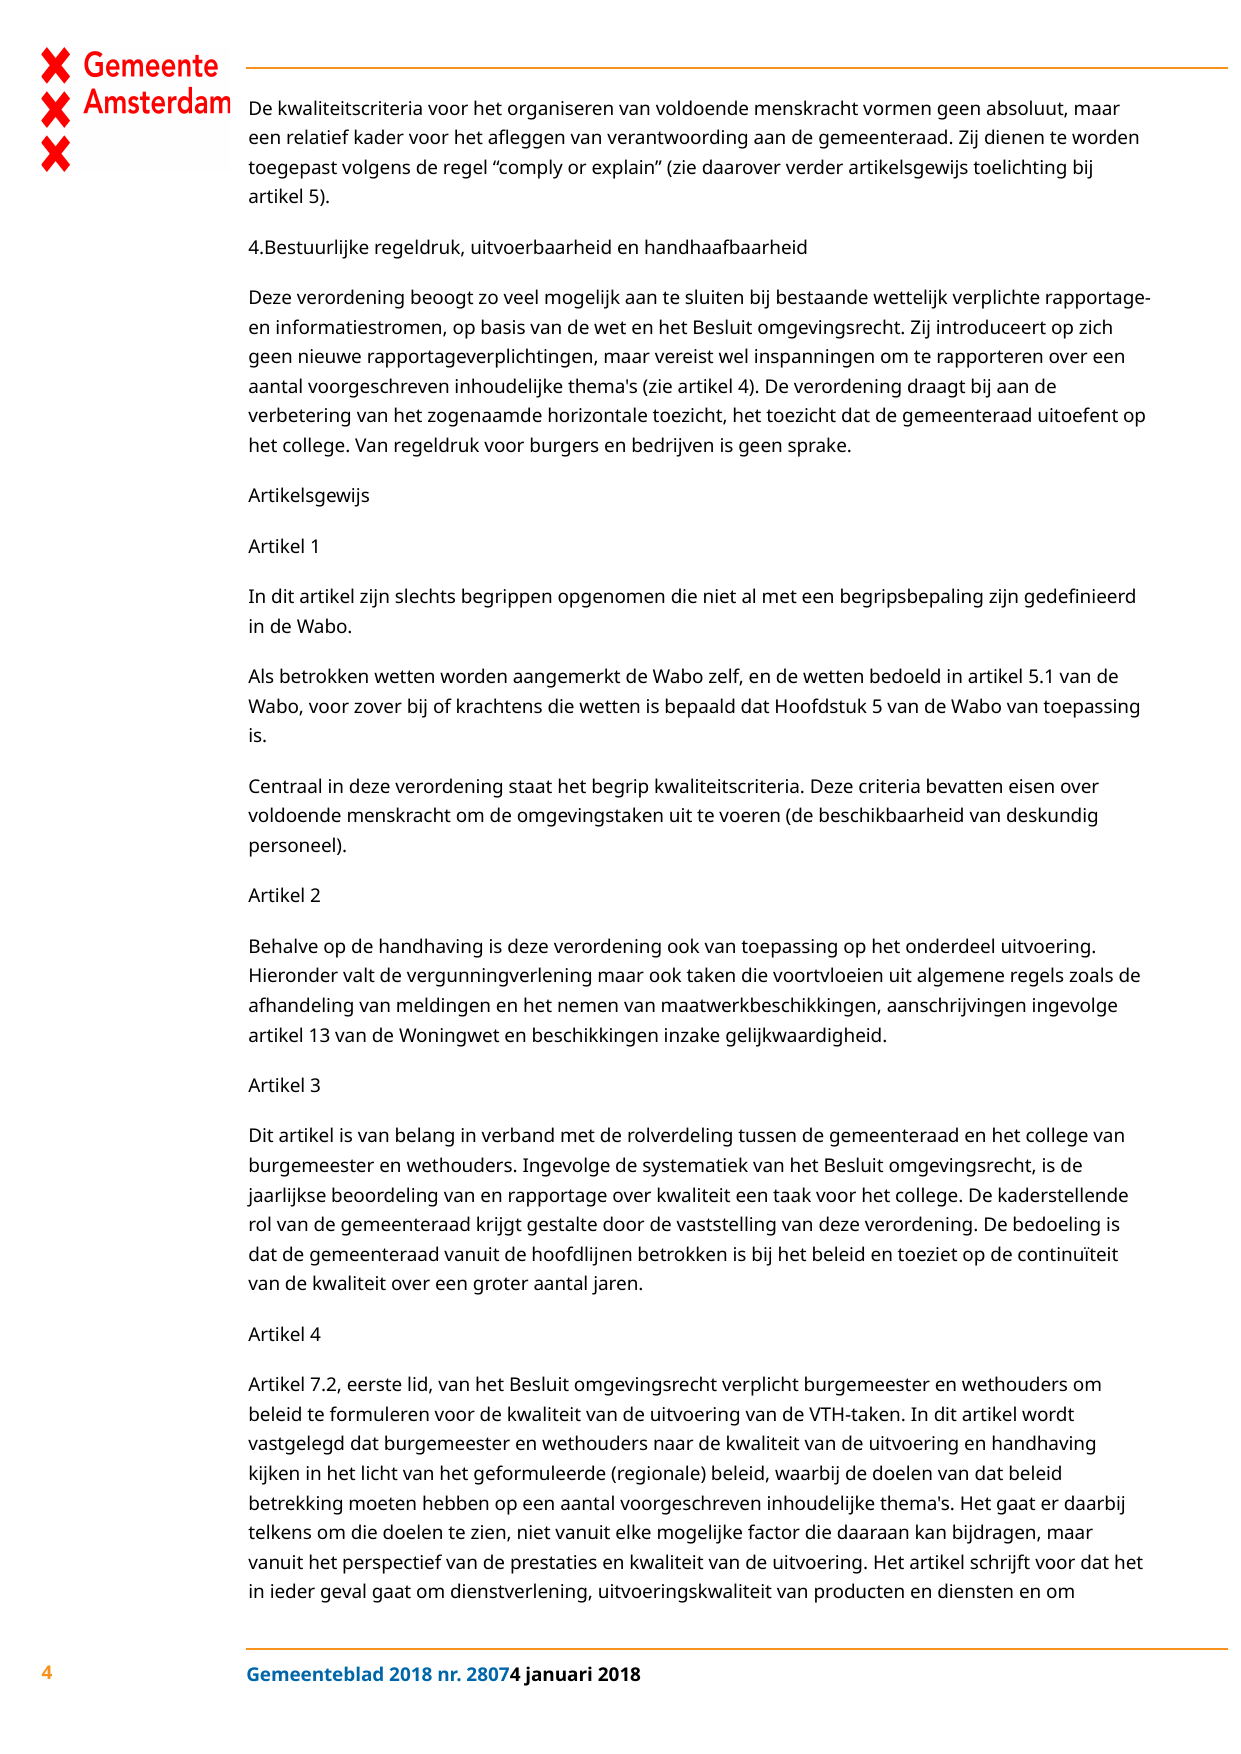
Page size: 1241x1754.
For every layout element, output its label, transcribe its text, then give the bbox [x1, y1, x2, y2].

text Als betrokken wetten worden aangemerkt de Wabo zelf, en de wetten bedoeld in artikel 5.1 van de Wabo, voor zover bij of krachtens die wetten is bepaald dat Hoofdstuk 5 van de Wabo van toepassing is. [248, 663, 1152, 748]
text Artikel 7.2, eerste lid, van het Besluit omgevingsrecht verplicht burgemeester en wethouders om beleid te formuleren voor de kwaliteit van de uitvoering van de VTH-taken. In dit artikel wordt vastgelegd dat burgemeester en wethouders naar de kwaliteit van de uitvoering en handhaving kijken in het licht van het geformuleerde (regionale) beleid, waarbij de doelen van dat beleid betrekking moeten hebben op een aantal voorgeschreven inhoudelijke thema's. Het gaat er daarbij telkens om die doelen te zien, niet vanuit elke mogelijke factor die daaraan kan bijdragen, maar vanuit het perspectief van de prestaties en kwaliteit van de uitvoering. Het artikel schrijft voor dat het in ieder geval gaat om dienstverlening, uitvoeringskwaliteit van producten en diensten en om [248, 1371, 1152, 1604]
text Artikel 3 [248, 1072, 1152, 1098]
text 4.Bestuurlijke regeldruk, uitvoerbaarheid en handhaafbaarheid [248, 234, 1152, 260]
text Dit artikel is van belang in verband met de rolverdeling tussen de gemeenteraad en het college van burgemeester en wethouders. Ingevolge de systematiek van het Besluit omgevingsrecht, is de jaarlijkse beoordeling van en rapportage over kwaliteit een taak voor het college. De kaderstellende rol van de gemeenteraad krijgt gestalte door de vaststelling van deze verordening. De bedoeling is dat de gemeenteraad vanuit de hoofdlijnen betrokken is bij het beleid en toeziet op de continuïteit van de kwaliteit over een groter aantal jaren. [248, 1123, 1152, 1296]
text Deze verordening beoogt zo veel mogelijk aan te sluiten bij bestaande wettelijk verplichte rapportage- en informatiestromen, op basis van de wet en het Besluit omgevingsrecht. Zij introduceert op zich geen nieuwe rapportageverplichtingen, maar vereist wel inspanningen om te rapporteren over een aantal voorgeschreven inhoudelijke thema's (zie artikel 4). De verordening draagt bij aan de verbetering van het zogenaamde horizontale toezicht, het toezicht dat de gemeenteraad uitoefent op het college. Van regeldruk voor burgers en bedrijven is geen sprake. [248, 284, 1152, 458]
text De kwaliteitscriteria voor het organiseren van voldoende menskracht vormen geen absoluut, maar een relatief kader voor het afleggen van verantwoording aan de gemeenteraad. Zij dienen te worden toegepast volgens de regel “comply or explain” (zie daarover verder artikelsgewijs toelichting bij artikel 5). [248, 95, 1152, 209]
text Centraal in deze verordening staat het begrip kwaliteitscriteria. Deze criteria bevatten eisen over voldoende menskracht om de omgevingstaken uit te voeren (de beschikbaarheid van deskundig personeel). [248, 773, 1152, 858]
text Artikel 1 [248, 533, 1152, 559]
text Artikel 4 [248, 1321, 1152, 1347]
text Behalve op de handhaving is deze verordening ook van toepassing op het onderdeel uitvoering. Hieronder valt de vergunningverlening maar ook taken die voortvloeien uit algemene regels zoals de afhandeling van meldingen en het nemen van maatwerkbeschikkingen, aanschrijvingen ingevolge artikel 13 van de Woningwet en beschikkingen inzake gelijkwaardigheid. [248, 933, 1152, 1048]
picture [41, 47, 231, 172]
text In dit artikel zijn slechts begrippen opgenomen die niet al met een begripsbepaling zijn gedefinieerd in de Wabo. [248, 583, 1152, 639]
text Artikelsgewijs [248, 483, 1152, 508]
text Artikel 2 [248, 883, 1152, 908]
